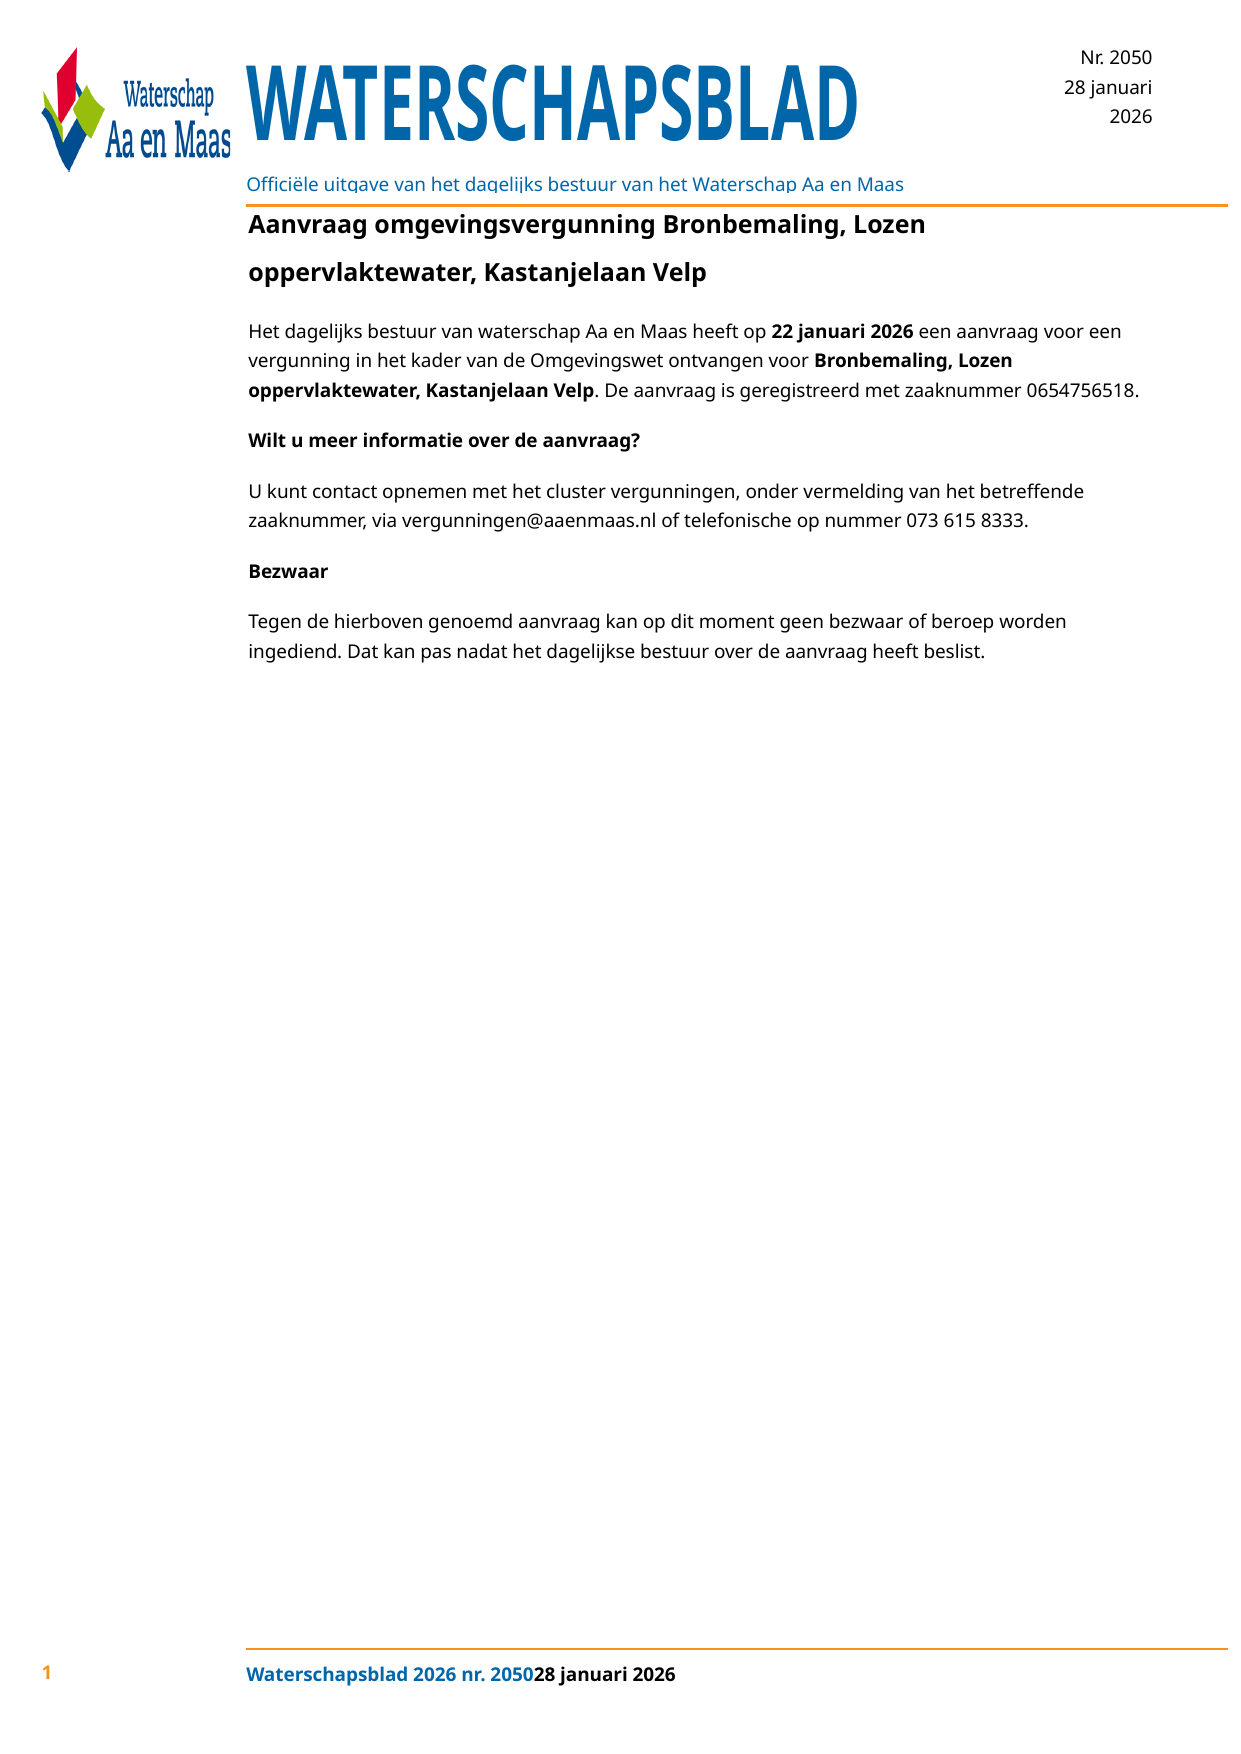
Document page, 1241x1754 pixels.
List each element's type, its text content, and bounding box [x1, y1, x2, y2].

text Wilt u meer informatie over de aanvraag? [248, 427, 1152, 453]
text Het dagelijks bestuur van waterschap Aa en Maas heeft op 22 januari 2026 een aanvraag voor een vergunning in het kader van de Omgevingswet ontvangen voor Bronbemaling, Lozen oppervlaktewater, Kastanjelaan Velp. De aanvraag is geregistreerd met zaaknummer 0654756518. [248, 318, 1152, 403]
picture [41, 47, 231, 172]
text Aanvraag omgevingsvergunning Bronbemaling, Lozen oppervlaktewater, Kastanjelaan Velp [248, 207, 1152, 288]
text U kunt contact opnemen met het cluster vergunningen, onder vermelding van het betreffende zaaknummer, via vergunningen@aaenmaas.nl of telefonische op nummer 073 615 8333. [248, 478, 1152, 533]
text Bezwaar [248, 558, 1152, 584]
text Tegen de hierboven genoemd aanvraag kan op dit moment geen bezwaar of beroep worden ingediend. Dat kan pas nadat het dagelijkse bestuur over de aanvraag heeft beslist. [248, 608, 1152, 664]
